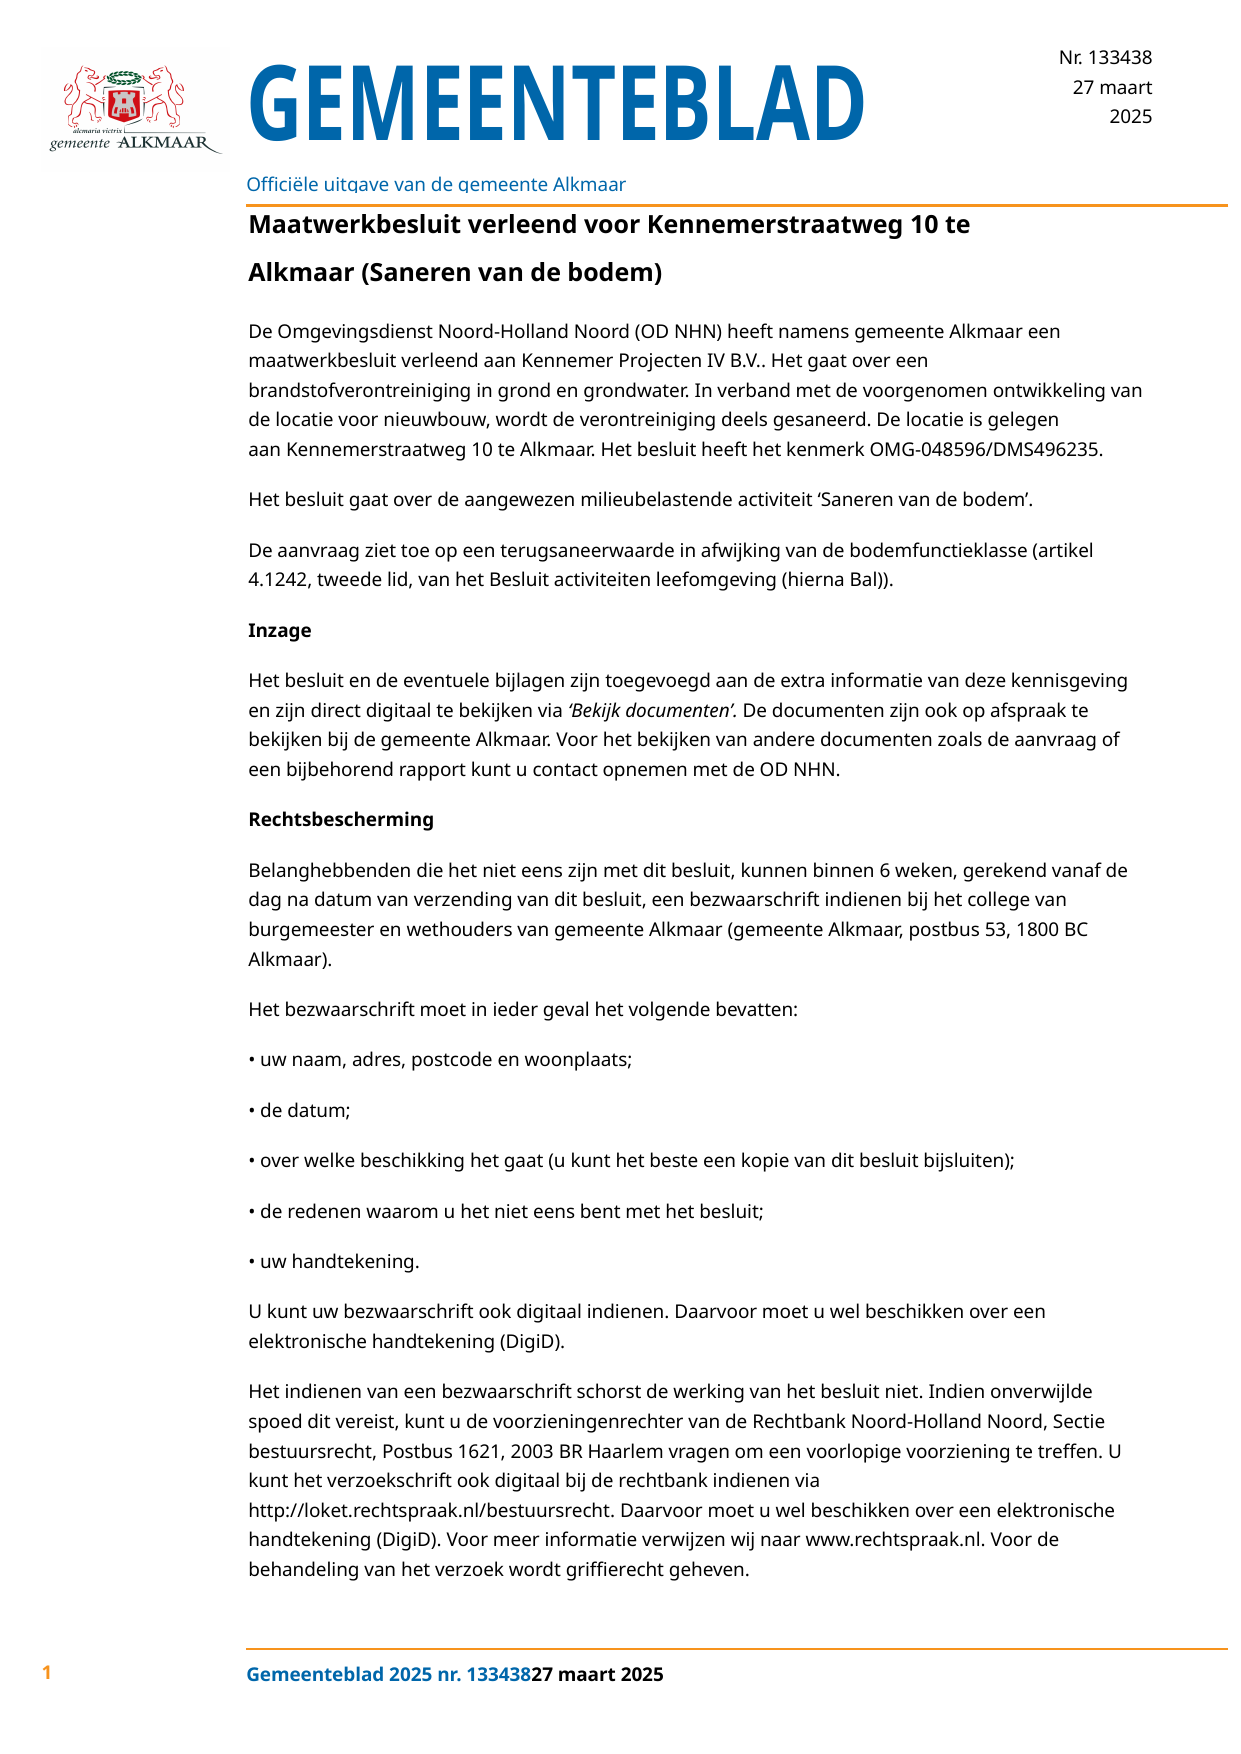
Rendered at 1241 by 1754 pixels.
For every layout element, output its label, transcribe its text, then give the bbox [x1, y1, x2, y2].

text U kunt uw bezwaarschrift ook digitaal indienen. Daarvoor moet u wel beschikken over een elektronische handtekening (DigiD). [248, 1299, 1152, 1354]
picture [41, 47, 231, 172]
text Het indienen van een bezwaarschrift schorst de werking van het besluit niet. Indien onverwijlde spoed dit vereist, kunt u de voorzieningenrechter van de Rechtbank Noord-Holland Noord, Sectie bestuursrecht, Postbus 1621, 2003 BR Haarlem vragen om een voorlopige voorziening te treffen. U kunt het verzoekschrift ook digitaal bij de rechtbank indienen via http://loket.rechtspraak.nl/bestuursrecht. Daarvoor moet u wel beschikken over een elektronische handtekening (DigiD). Voor meer informatie verwijzen wij naar www.rechtspraak.nl. Voor de behandeling van het verzoek wordt griffierecht geheven. [248, 1379, 1152, 1582]
text De aanvraag ziet toe op een terugsaneerwaarde in afwijking van de bodemfunctieklasse (artikel 4.1242, tweede lid, van het Besluit activiteiten leefomgeving (hierna Bal)). [248, 537, 1152, 592]
text De Omgevingsdienst Noord-Holland Noord (OD NHN) heeft namens gemeente Alkmaar een maatwerkbesluit verleend aan Kennemer Projecten IV B.V.. Het gaat over een brandstofverontreiniging in grond en grondwater. In verband met de voorgenomen ontwikkeling van de locatie voor nieuwbouw, wordt de verontreiniging deels gesaneerd. De locatie is gelegen aan Kennemerstraatweg 10 te Alkmaar. Het besluit heeft het kenmerk OMG-048596/DMS496235. [248, 318, 1152, 462]
text • de redenen waarom u het niet eens bent met het besluit; [248, 1198, 1152, 1224]
text Inzage [248, 617, 1152, 643]
text Rechtsbescherming [248, 807, 1152, 832]
text Maatwerkbesluit verleend voor Kennemerstraatweg 10 te Alkmaar (Saneren van de bodem) [248, 207, 1152, 288]
text • uw naam, adres, postcode en woonplaats; [248, 1047, 1152, 1072]
text Het bezwaarschrift moet in ieder geval het volgende bevatten: [248, 996, 1152, 1022]
text • over welke beschikking het gaat (u kunt het beste een kopie van dit besluit bijsluiten); [248, 1147, 1152, 1173]
text Het besluit gaat over de aangewezen milieubelastende activiteit ‘Saneren van de bodem’. [248, 487, 1152, 512]
text Belanghebbenden die het niet eens zijn met dit besluit, kunnen binnen 6 weken, gerekend vanaf de dag na datum van verzending van dit besluit, een bezwaarschrift indienen bij het college van burgemeester en wethouders van gemeente Alkmaar (gemeente Alkmaar, postbus 53, 1800 BC Alkmaar). [248, 857, 1152, 972]
text • de datum; [248, 1097, 1152, 1123]
text • uw handtekening. [248, 1248, 1152, 1274]
text Het besluit en de eventuele bijlagen zijn toegevoegd aan de extra informatie van deze kennisgeving en zijn direct digitaal te bekijken via ‘Bekijk documenten’. De documenten zijn ook op afspraak te bekijken bij de gemeente Alkmaar. Voor het bekijken van andere documenten zoals de aanvraag of een bijbehorend rapport kunt u contact opnemen met de OD NHN. [248, 667, 1152, 782]
